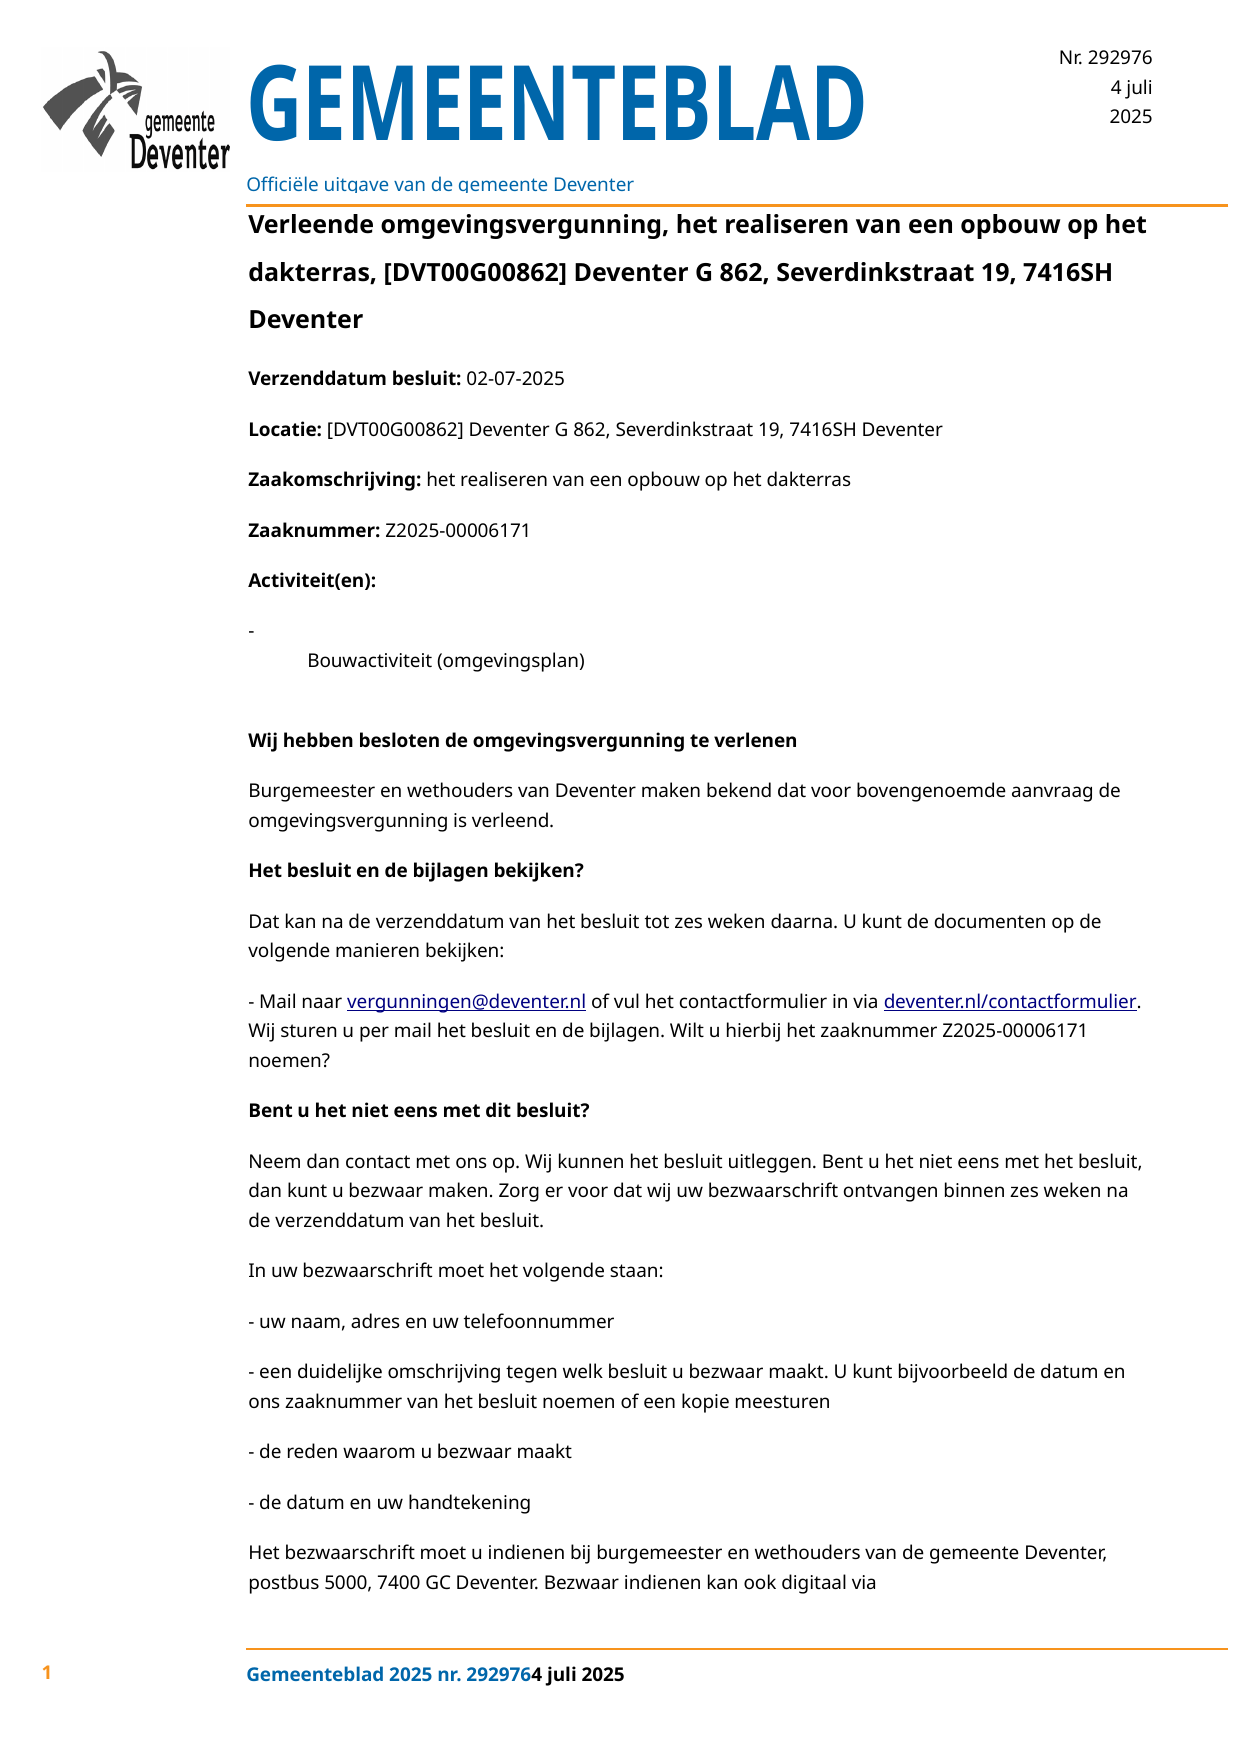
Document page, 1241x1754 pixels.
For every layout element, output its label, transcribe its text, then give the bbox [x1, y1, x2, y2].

text Verzenddatum besluit: 02-07-2025 [248, 366, 1152, 391]
text - uw naam, adres en uw telefoonnummer [248, 1308, 1152, 1334]
text Burgemeester en wethouders van Deventer maken bekend dat voor bovengenoemde aanvraag de omgevingsvergunning is verleend. [248, 778, 1152, 833]
text - de datum en uw handtekening [248, 1489, 1152, 1514]
text Bent u het niet eens met dit besluit? [248, 1098, 1152, 1123]
text - de reden waarom u bezwaar maakt [248, 1438, 1152, 1464]
text Het bezwaarschrift moet u indienen bij burgemeester en wethouders van de gemeente Deventer, postbus 5000, 7400 GC Deventer. Bezwaar indienen kan ook digitaal via [248, 1539, 1152, 1594]
text Activiteit(en): [248, 567, 1152, 593]
text In uw bezwaarschrift moet het volgende staan: [248, 1258, 1152, 1283]
text Dat kan na de verzenddatum van het besluit tot zes weken daarna. U kunt de documenten op de volgende manieren bekijken: [248, 908, 1152, 963]
text Neem dan contact met ons op. Wij kunnen het besluit uitleggen. Bent u het niet eens met het besluit, dan kunt u bezwaar maken. Zorg er voor dat wij uw bezwaarschrift ontvangen binnen zes weken na de verzenddatum van het besluit. [248, 1148, 1152, 1233]
text Wij hebben besloten de omgevingsvergunning te verlenen [248, 727, 1152, 753]
picture [41, 47, 231, 172]
text Zaaknummer: Z2025-00006171 [248, 517, 1152, 542]
text - Mail naar vergunningen@deventer.nl of vul het contactformulier in via deventer.nl/contactformulier. Wij sturen u per mail het besluit en de bijlagen. Wilt u hierbij het zaaknummer Z2025-00006171 noemen? [248, 988, 1152, 1073]
text Zaakomschrijving: het realiseren van een opbouw op het dakterras [248, 466, 1152, 492]
text Locatie: [DVT00G00862] Deventer G 862, Severdinkstraat 19, 7416SH Deventer [248, 416, 1152, 442]
list Bouwactiviteit (omgevingsplan) [248, 647, 1152, 673]
text Verleende omgevingsvergunning, het realiseren van een opbouw op het dakterras, [DVT00G00862] Deventer G 862, Severdinkstraat 19, 7416SH Deventer [248, 207, 1152, 336]
text - een duidelijke omschrijving tegen welk besluit u bezwaar maakt. U kunt bijvoorbeeld de datum en ons zaaknummer van het besluit noemen of een kopie meesturen [248, 1358, 1152, 1414]
text Het besluit en de bijlagen bekijken? [248, 858, 1152, 883]
